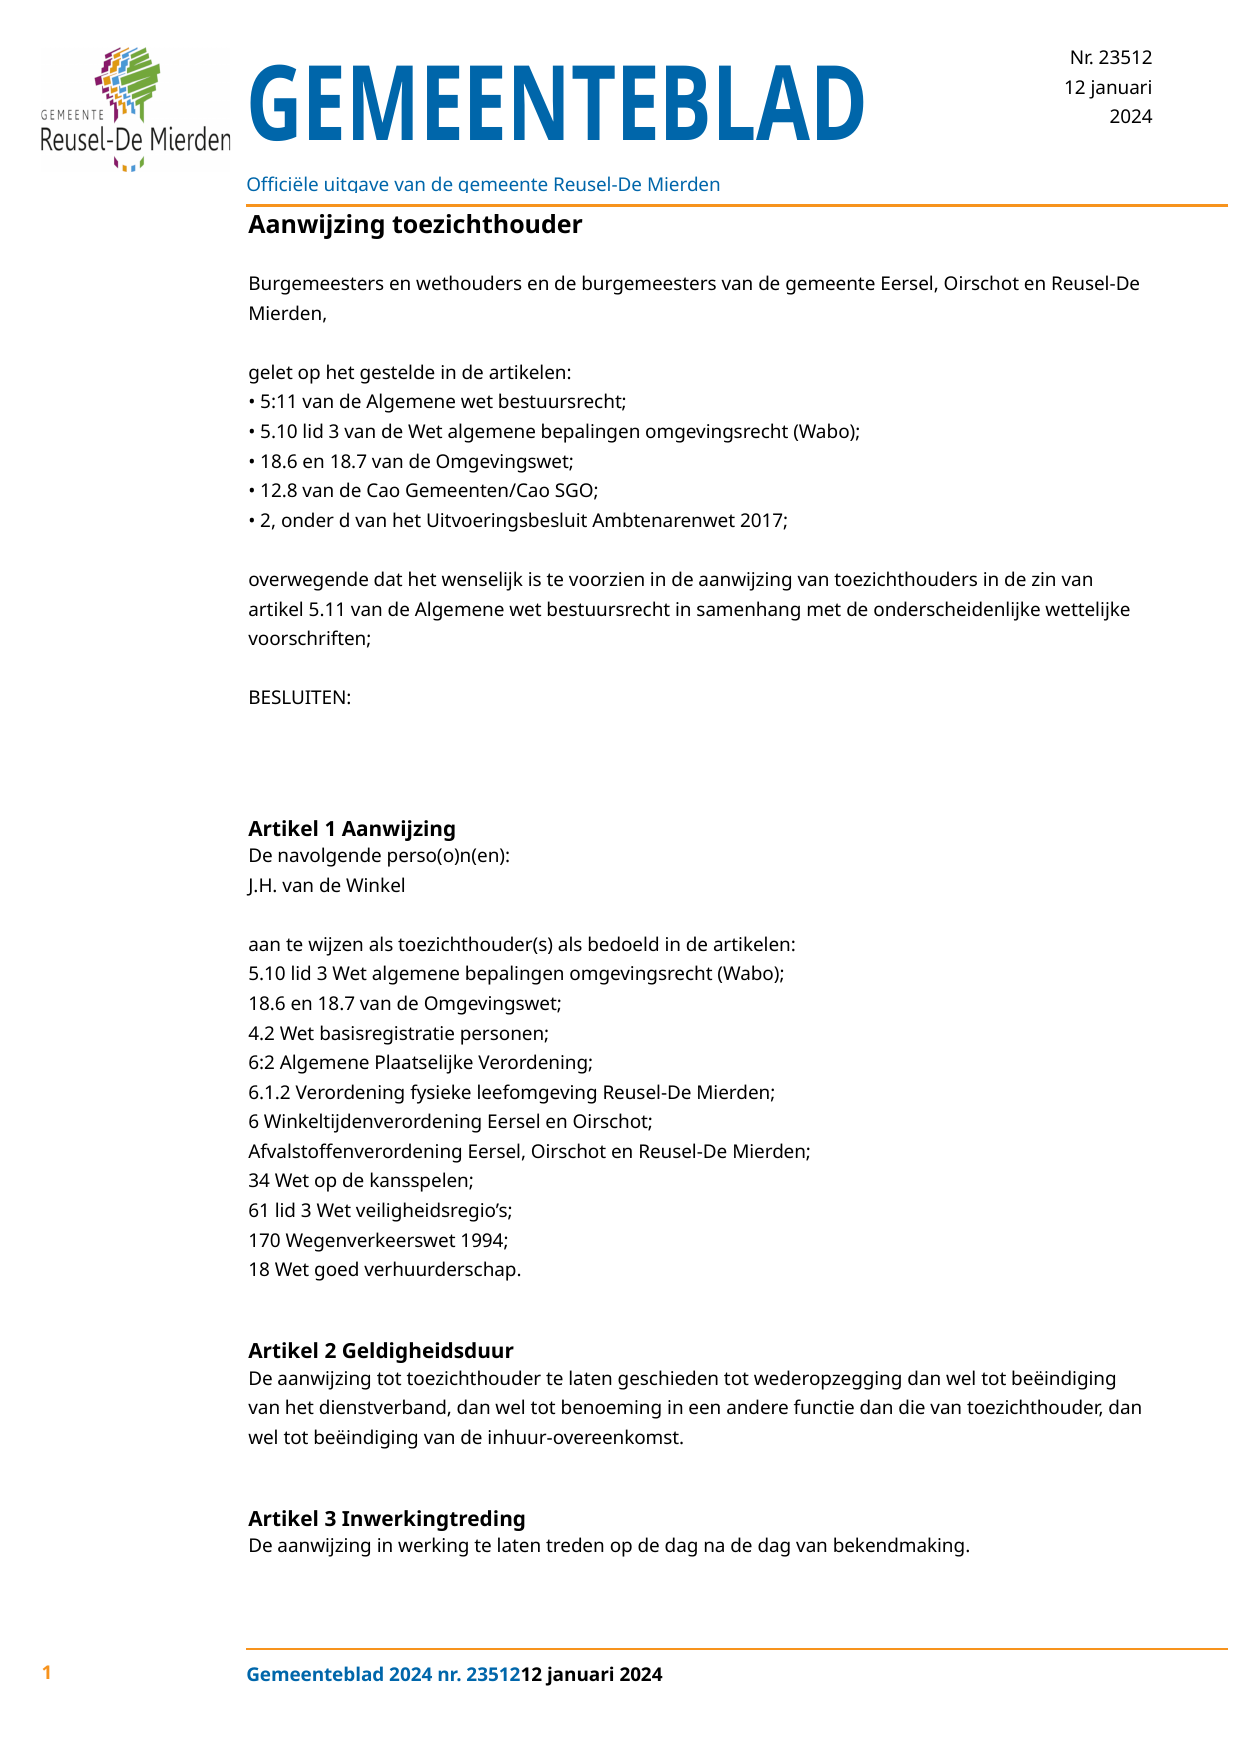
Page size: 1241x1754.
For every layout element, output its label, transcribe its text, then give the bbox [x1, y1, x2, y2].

text gelet op het gestelde in de artikelen: [248, 359, 1152, 385]
text 6 Winkeltijdenverordening Eersel en Oirschot; [248, 1108, 1152, 1134]
text Afvalstoffenverordening Eersel, Oirschot en Reusel-De Mierden; [248, 1138, 1152, 1164]
text 18.6 en 18.7 van de Omgevingswet; [248, 990, 1152, 1016]
text 170 Wegenverkeerswet 1994; [248, 1227, 1152, 1252]
text J.H. van de Winkel [248, 872, 1152, 897]
text 34 Wet op de kansspelen; [248, 1168, 1152, 1193]
text 5.10 lid 3 Wet algemene bepalingen omgevingsrecht (Wabo); [248, 961, 1152, 986]
text 4.2 Wet basisregistratie personen; [248, 1020, 1152, 1045]
text • 5:11 van de Algemene wet bestuursrecht; [248, 389, 1152, 414]
text 18 Wet goed verhuurderschap. [248, 1256, 1152, 1282]
text Artikel 2 Geldigheidsduur [248, 1336, 1152, 1365]
text De aanwijzing tot toezichthouder te laten geschieden tot wederopzegging dan wel tot beëindiging van het dienstverband, dan wel tot benoeming in een andere functie dan die van toezichthouder, dan wel tot beëindiging van de inhuur-overeenkomst. [248, 1365, 1152, 1450]
text Artikel 3 Inwerkingtreding [248, 1504, 1152, 1532]
text 61 lid 3 Wet veiligheidsregio’s; [248, 1197, 1152, 1223]
text 6:2 Algemene Plaatselijke Verordening; [248, 1049, 1152, 1075]
text Burgemeesters en wethouders en de burgemeesters van de gemeente Eersel, Oirschot en Reusel-De Mierden, [248, 270, 1152, 326]
text • 2, onder d van het Uitvoeringsbesluit Ambtenarenwet 2017; [248, 507, 1152, 533]
text BESLUITEN: [248, 684, 1152, 710]
text Aanwijzing toezichthouder [248, 207, 1152, 241]
text • 12.8 van de Cao Gemeenten/Cao SGO; [248, 477, 1152, 503]
text 6.1.2 Verordening fysieke leefomgeving Reusel-De Mierden; [248, 1079, 1152, 1104]
picture [41, 47, 231, 172]
text overwegende dat het wenselijk is te voorzien in de aanwijzing van toezichthouders in de zin van artikel 5.11 van de Algemene wet bestuursrecht in samenhang met de onderscheidenlijke wettelijke voorschriften; [248, 566, 1152, 651]
text Artikel 1 Aanwijzing [248, 814, 1152, 842]
text De navolgende perso(o)n(en): [248, 842, 1152, 868]
text De aanwijzing in werking te laten treden op de dag na de dag van bekendmaking. [248, 1532, 1152, 1558]
text • 18.6 en 18.7 van de Omgevingswet; [248, 448, 1152, 473]
text • 5.10 lid 3 van de Wet algemene bepalingen omgevingsrecht (Wabo); [248, 418, 1152, 444]
text aan te wijzen als toezichthouder(s) als bedoeld in de artikelen: [248, 931, 1152, 957]
